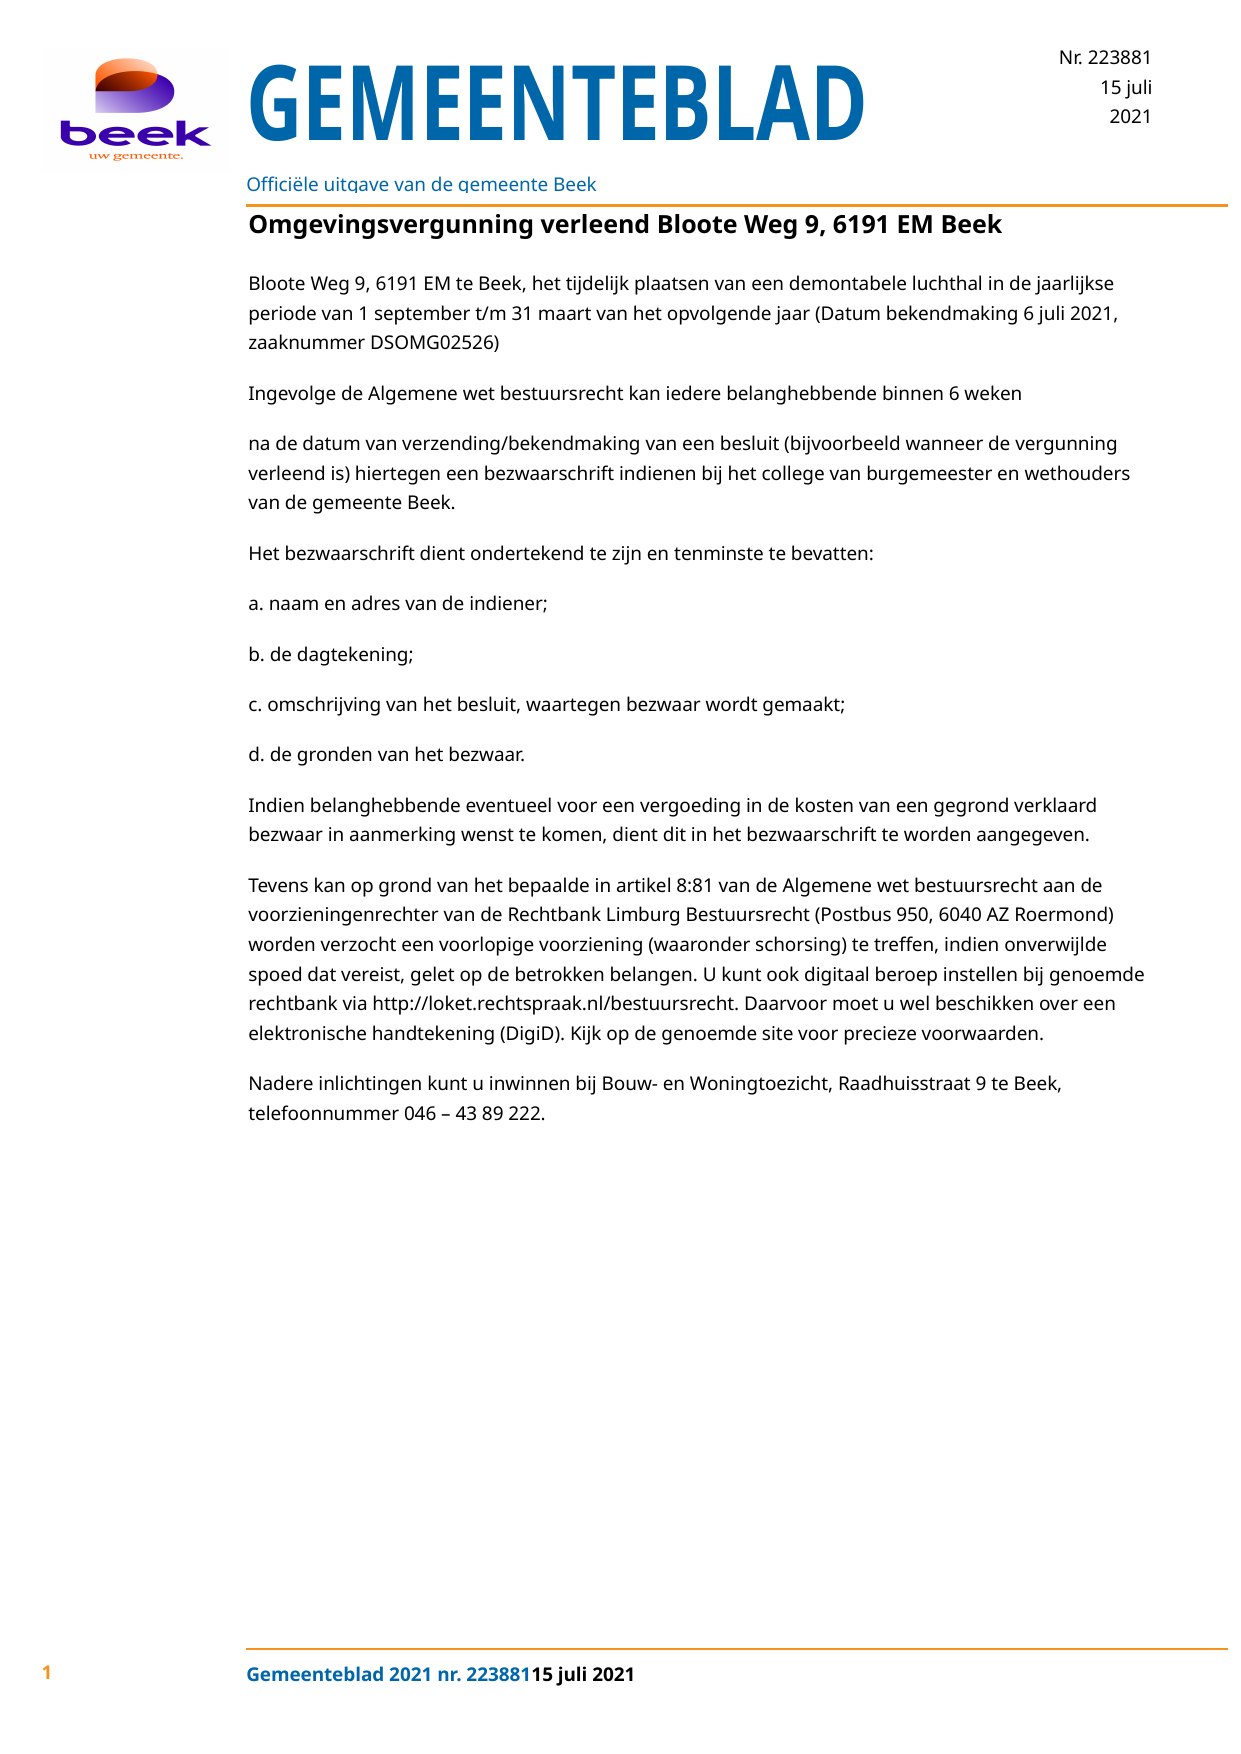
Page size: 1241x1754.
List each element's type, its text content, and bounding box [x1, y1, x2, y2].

text c. omschrijving van het besluit, waartegen bezwaar wordt gemaakt; [248, 691, 1152, 717]
text na de datum van verzending/bekendmaking van een besluit (bijvoorbeeld wanneer de vergunning verleend is) hiertegen een bezwaarschrift indienen bij het college van burgemeester en wethouders van de gemeente Beek. [248, 430, 1152, 515]
picture [41, 47, 231, 172]
text a. naam en adres van de indiener; [248, 590, 1152, 616]
text b. de dagtekening; [248, 641, 1152, 666]
text Bloote Weg 9, 6191 EM te Beek, het tijdelijk plaatsen van een demontabele luchthal in de jaarlijkse periode van 1 september t/m 31 maart van het opvolgende jaar (Datum bekendmaking 6 juli 2021, zaaknummer DSOMG02526) [248, 270, 1152, 355]
text d. de gronden van het bezwaar. [248, 742, 1152, 767]
text Ingevolge de Algemene wet bestuursrecht kan iedere belanghebbende binnen 6 weken [248, 380, 1152, 406]
text Tevens kan op grond van het bepaalde in artikel 8:81 van de Algemene wet bestuursrecht aan de voorzieningenrechter van de Rechtbank Limburg Bestuursrecht (Postbus 950, 6040 AZ Roermond) worden verzocht een voorlopige voorziening (waaronder schorsing) te treffen, indien onverwijlde spoed dat vereist, gelet op de betrokken belangen. U kunt ook digitaal beroep instellen bij genoemde rechtbank via http://loket.rechtspraak.nl/bestuursrecht. Daarvoor moet u wel beschikken over een elektronische handtekening (DigiD). Kijk op de genoemde site voor precieze voorwaarden. [248, 872, 1152, 1046]
text Omgevingsvergunning verleend Bloote Weg 9, 6191 EM Beek [248, 207, 1152, 241]
text Het bezwaarschrift dient ondertekend te zijn en tenminste te bevatten: [248, 540, 1152, 566]
text Nadere inlichtingen kunt u inwinnen bij Bouw- en Woningtoezicht, Raadhuisstraat 9 te Beek, telefoonnummer 046 – 43 89 222. [248, 1070, 1152, 1126]
text Indien belanghebbende eventueel voor een vergoeding in de kosten van een gegrond verklaard bezwaar in aanmerking wenst te komen, dient dit in het bezwaarschrift te worden aangegeven. [248, 792, 1152, 847]
